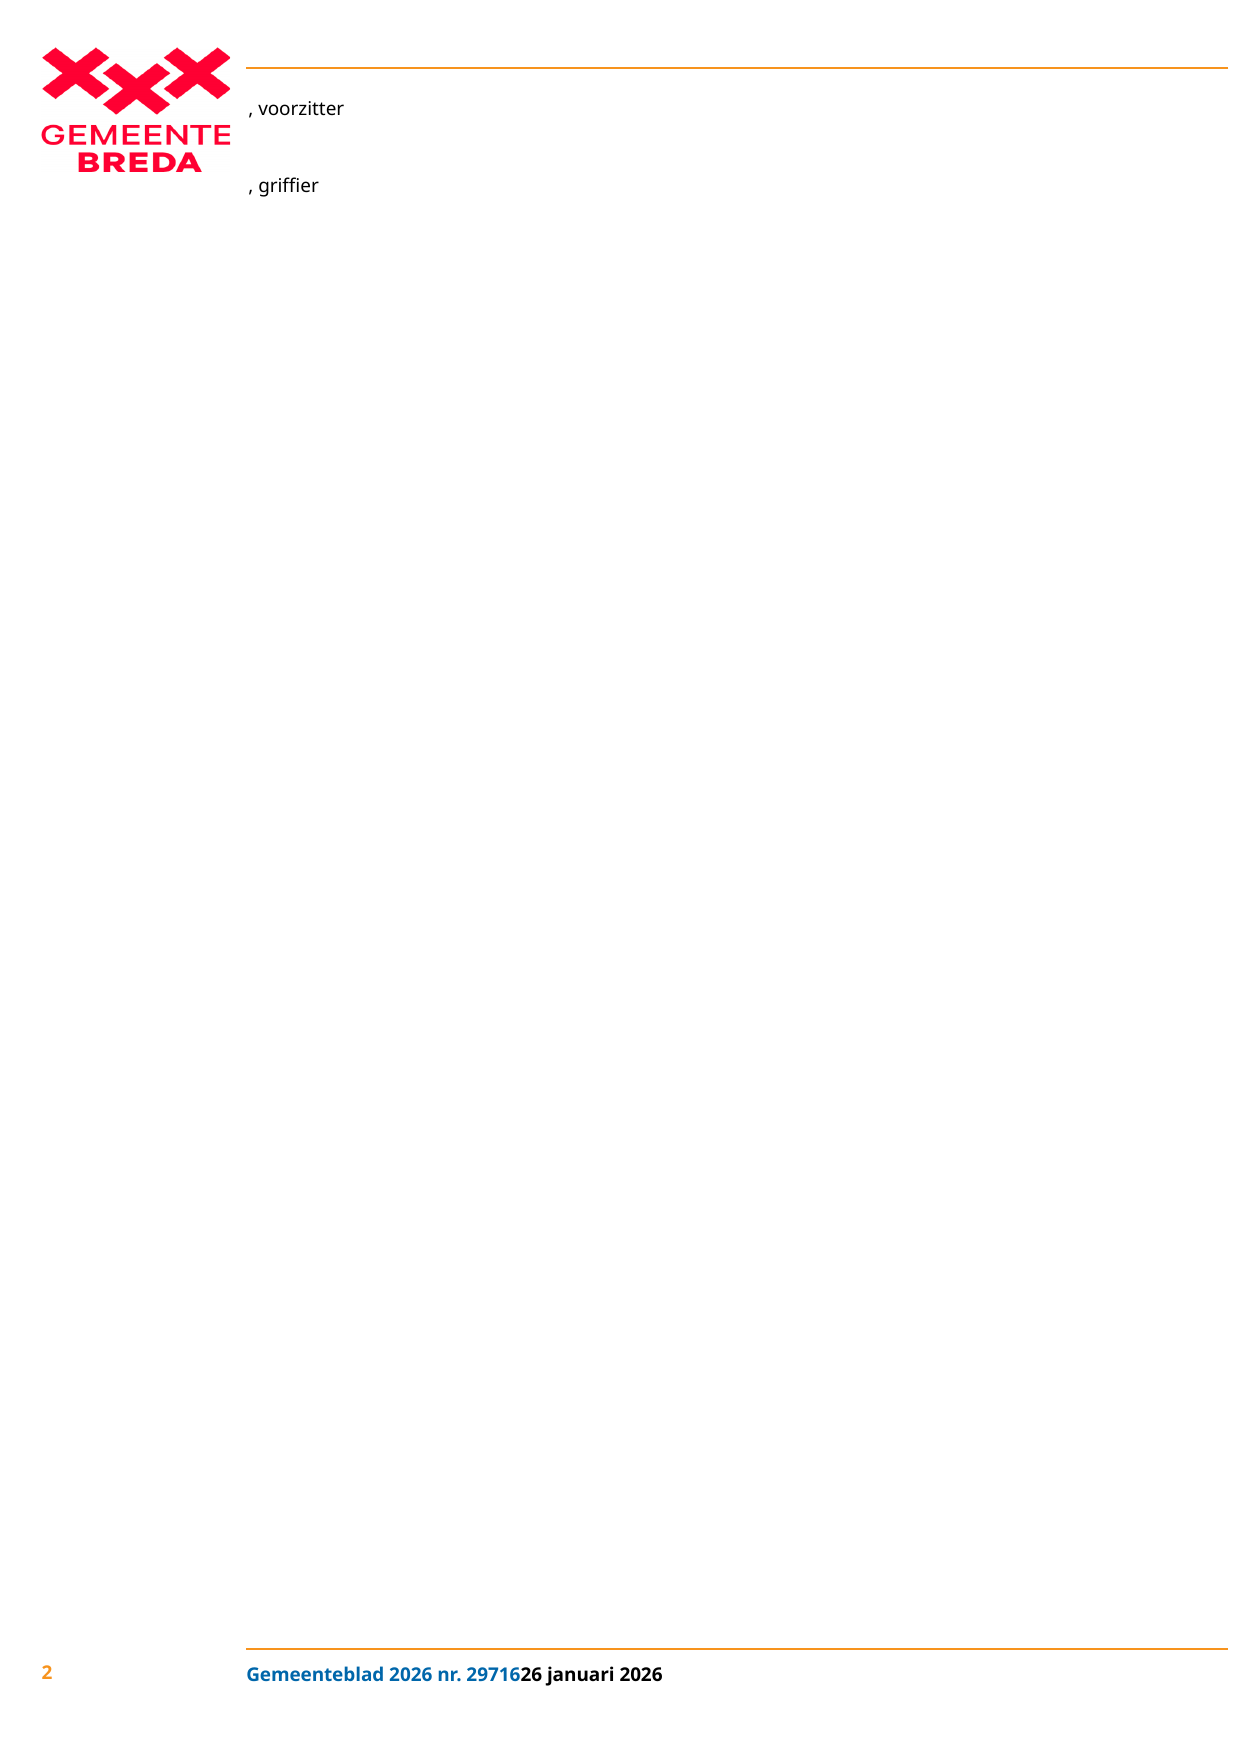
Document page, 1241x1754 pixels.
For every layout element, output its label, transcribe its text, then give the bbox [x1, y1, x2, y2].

picture [41, 47, 231, 172]
text , voorzitter [248, 95, 1152, 121]
text , griffier [248, 172, 1152, 198]
